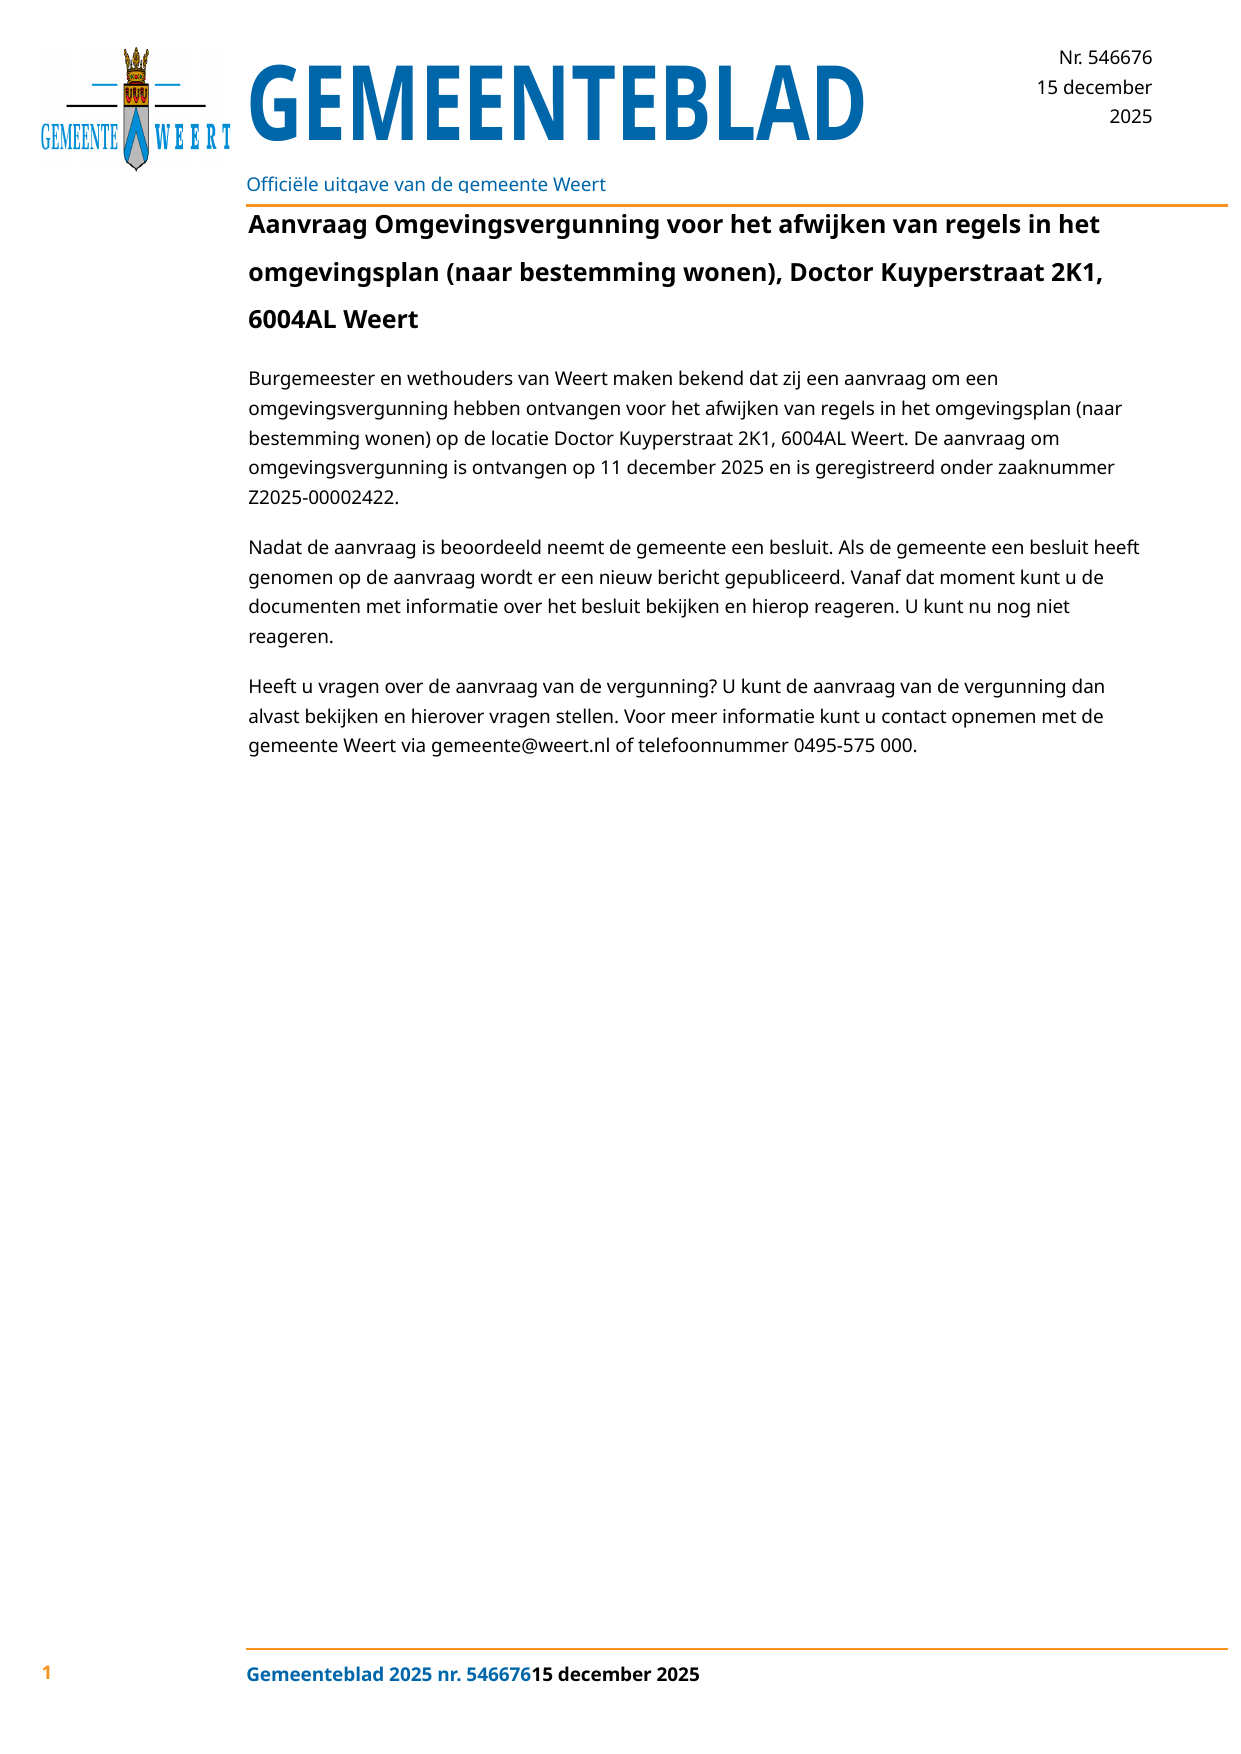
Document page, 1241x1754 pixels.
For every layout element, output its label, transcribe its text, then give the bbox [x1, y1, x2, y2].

text Heeft u vragen over de aanvraag van de vergunning? U kunt de aanvraag van de vergunning dan alvast bekijken en hierover vragen stellen. Voor meer informatie kunt u contact opnemen met de gemeente Weert via gemeente@weert.nl of telefoonnummer 0495-575 000. [248, 673, 1152, 758]
text Burgemeester en wethouders van Weert maken bekend dat zij een aanvraag om een omgevingsvergunning hebben ontvangen voor het afwijken van regels in het omgevingsplan (naar bestemming wonen) op de locatie Doctor Kuyperstraat 2K1, 6004AL Weert. De aanvraag om omgevingsvergunning is ontvangen op 11 december 2025 en is geregistreerd onder zaaknummer Z2025-00002422. [248, 366, 1152, 509]
text Nadat de aanvraag is beoordeeld neemt de gemeente een besluit. Als de gemeente een besluit heeft genomen op de aanvraag wordt er een nieuw bericht gepubliceerd. Vanaf dat moment kunt u de documenten met informatie over het besluit bekijken en hierop reageren. U kunt nu nog niet reageren. [248, 534, 1152, 649]
picture [41, 47, 231, 172]
text Aanvraag Omgevingsvergunning voor het afwijken van regels in het omgevingsplan (naar bestemming wonen), Doctor Kuyperstraat 2K1, 6004AL Weert [248, 207, 1152, 336]
